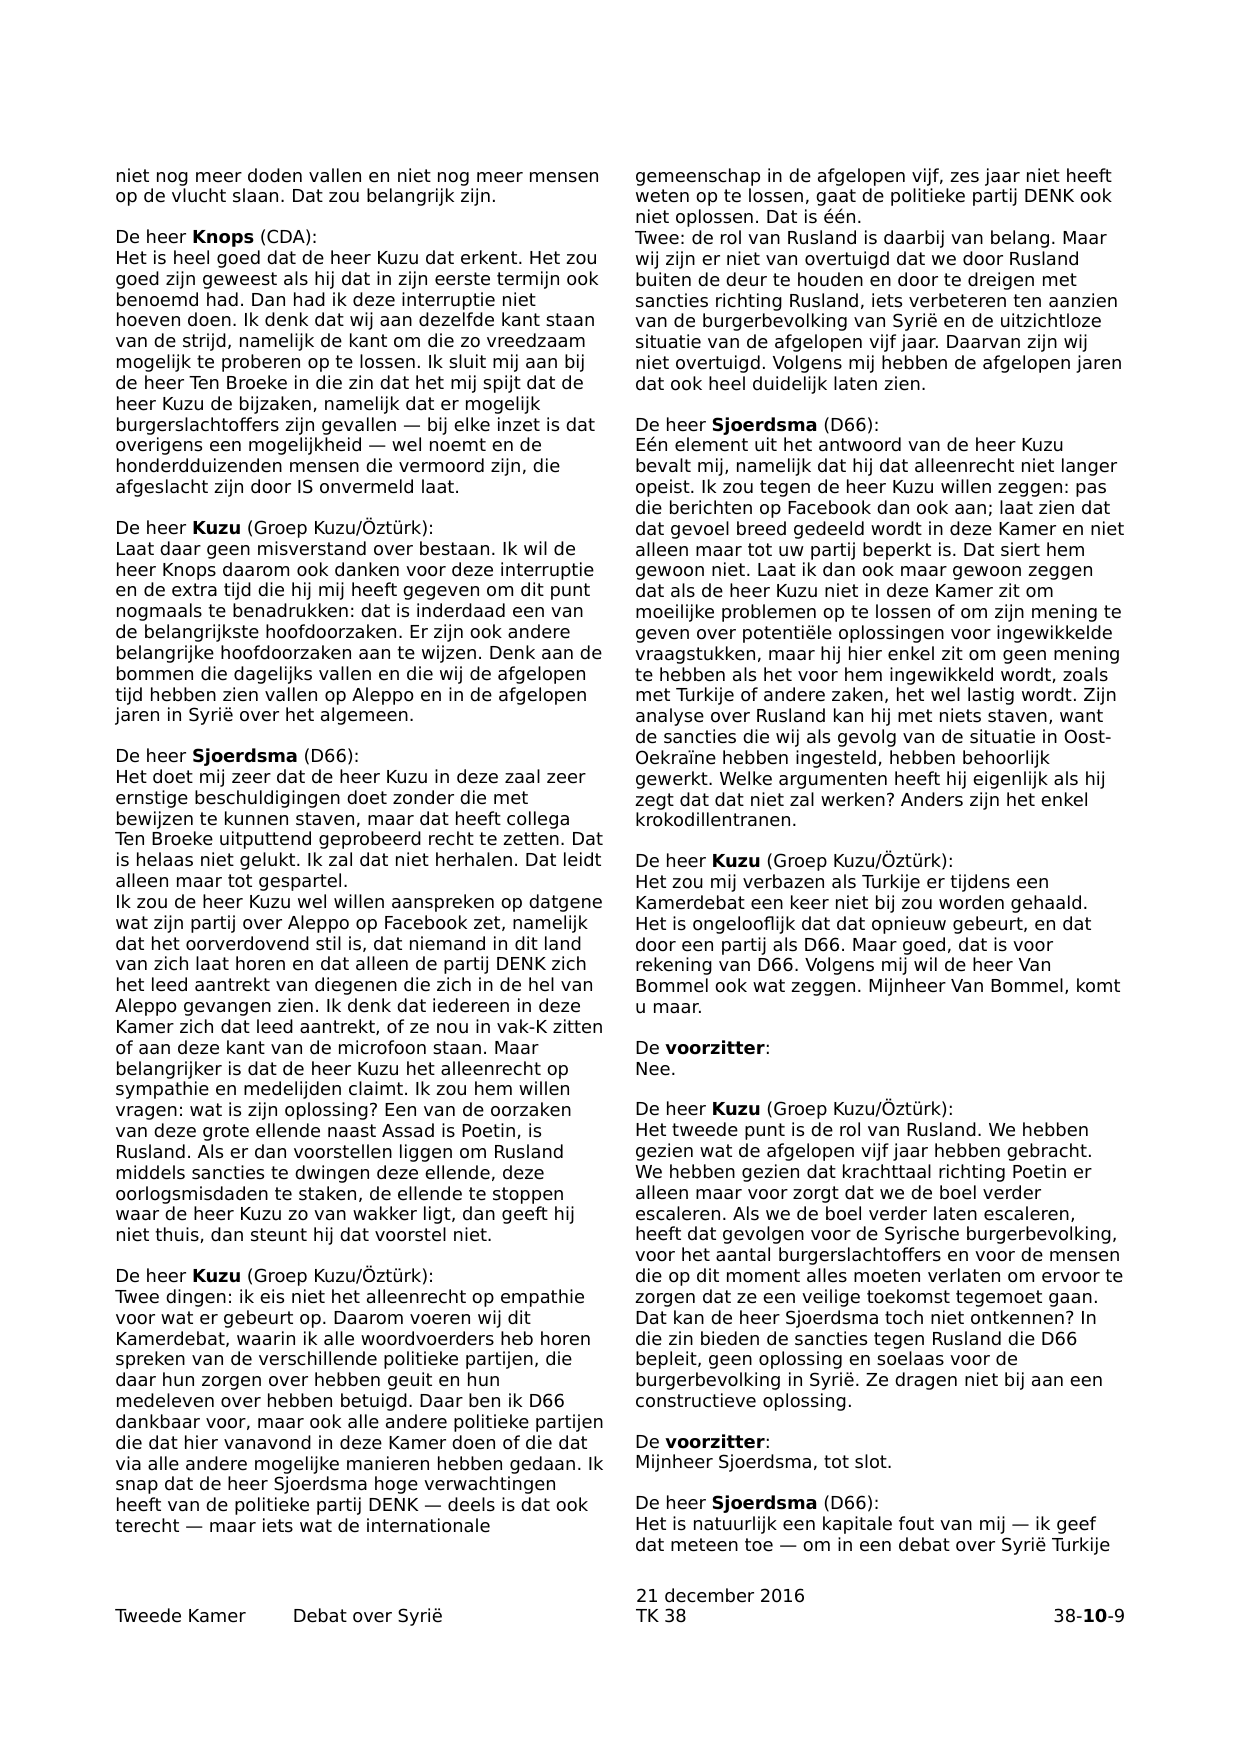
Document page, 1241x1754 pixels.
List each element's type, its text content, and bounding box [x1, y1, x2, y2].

text De voorzitter: [635, 1038, 1125, 1058]
text De heer Kuzu (Groep Kuzu/Öztürk): [115, 518, 605, 538]
text De voorzitter: [635, 1432, 1125, 1452]
text De heer Kuzu (Groep Kuzu/Öztürk): [115, 1266, 605, 1287]
text De heer Kuzu (Groep Kuzu/Öztürk): [635, 1099, 1125, 1120]
text gemeenschap in de afgelopen vijf, zes jaar niet heeft weten op te lossen, gaat de politieke partij DENK ook niet oplossen. Dat is één. [635, 165, 1125, 228]
text De heer Sjoerdsma (D66): [635, 1493, 1125, 1514]
text Twee dingen: ik eis niet het alleenrecht op empathie voor wat er gebeurt op. Daarom voeren wij dit Kamerdebat, waarin ik alle woordvoerders heb horen spreken van de verschillende politieke partijen, die daar hun zorgen over hebben geuit en hun medeleven over hebben betuigd. Daar ben ik D66 dankbaar voor, maar ook alle andere politieke partijen die dat hier vanavond in deze Kamer doen of die dat via alle andere mogelijke manieren hebben gedaan. Ik snap dat de heer Sjoerdsma hoge verwachtingen heeft van de politieke partij DENK — deels is dat ook terecht — maar iets wat de internationale [115, 1287, 605, 1537]
text Het zou mij verbazen als Turkije er tijdens een Kamerdebat een keer niet bij zou worden gehaald. Het is ongelooflijk dat dat opnieuw gebeurt, en dat door een partij als D66. Maar goed, dat is voor rekening van D66. Volgens mij wil de heer Van Bommel ook wat zeggen. Mijnheer Van Bommel, komt u maar. [635, 872, 1125, 1018]
text niet nog meer doden vallen en niet nog meer mensen op de vlucht slaan. Dat zou belangrijk zijn. [115, 165, 605, 207]
text De heer Sjoerdsma (D66): [115, 746, 605, 767]
text Het is heel goed dat de heer Kuzu dat erkent. Het zou goed zijn geweest als hij dat in zijn eerste termijn ook benoemd had. Dan had ik deze interruptie niet hoeven doen. Ik denk dat wij aan dezelfde kant staan van de strijd, namelijk de kant om die zo vreedzaam mogelijk te proberen op te lossen. Ik sluit mij aan bij de heer Ten Broeke in die zin dat het mij spijt dat de heer Kuzu de bijzaken, namelijk dat er mogelijk burgerslachtoffers zijn gevallen — bij elke inzet is dat overigens een mogelijkheid — wel noemt en de honderdduizenden mensen die vermoord zijn, die afgeslacht zijn door IS onvermeld laat. [115, 248, 605, 498]
text Twee: de rol van Rusland is daarbij van belang. Maar wij zijn er niet van overtuigd dat we door Rusland buiten de deur te houden en door te dreigen met sancties richting Rusland, iets verbeteren ten aanzien van de burgerbevolking van Syrië en de uitzichtloze situatie van de afgelopen vijf jaar. Daarvan zijn wij niet overtuigd. Volgens mij hebben de afgelopen jaren dat ook heel duidelijk laten zien. [635, 228, 1125, 394]
text Het is natuurlijk een kapitale fout van mij — ik geef dat meteen toe — om in een debat over Syrië Turkije [635, 1514, 1125, 1556]
text De heer Knops (CDA): [115, 227, 605, 248]
text De heer Kuzu (Groep Kuzu/Öztürk): [635, 851, 1125, 872]
text Het doet mij zeer dat de heer Kuzu in deze zaal zeer ernstige beschuldigingen doet zonder die met bewijzen te kunnen staven, maar dat heeft collega Ten Broeke uitputtend geprobeerd recht te zetten. Dat is helaas niet gelukt. Ik zal dat niet herhalen. Dat leidt alleen maar tot gespartel. [115, 767, 605, 892]
text Laat daar geen misverstand over bestaan. Ik wil de heer Knops daarom ook danken voor deze interruptie en de extra tijd die hij mij heeft gegeven om dit punt nogmaals te benadrukken: dat is inderdaad een van de belangrijkste hoofdoorzaken. Er zijn ook andere belangrijke hoofdoorzaken aan te wijzen. Denk aan de bommen die dagelijks vallen en die wij de afgelopen tijd hebben zien vallen op Aleppo en in de afgelopen jaren in Syrië over het algemeen. [115, 538, 605, 726]
text Ik zou de heer Kuzu wel willen aanspreken op datgene wat zijn partij over Aleppo op Facebook zet, namelijk dat het oorverdovend stil is, dat niemand in dit land van zich laat horen en dat alleen de partij DENK zich het leed aantrekt van diegenen die zich in de hel van Aleppo gevangen zien. Ik denk dat iedereen in deze Kamer zich dat leed aantrekt, of ze nou in vak-K zitten of aan deze kant van de microfoon staan. Maar belangrijker is dat de heer Kuzu het alleenrecht op sympathie en medelijden claimt. Ik zou hem willen vragen: wat is zijn oplossing? Een van de oorzaken van deze grote ellende naast Assad is Poetin, is Rusland. Als er dan voorstellen liggen om Rusland middels sancties te dwingen deze ellende, deze oorlogsmisdaden te staken, de ellende te stoppen waar de heer Kuzu zo van wakker ligt, dan geeft hij niet thuis, dan steunt hij dat voorstel niet. [115, 892, 605, 1246]
text Nee. [635, 1058, 1125, 1079]
text Mijnheer Sjoerdsma, tot slot. [635, 1452, 1125, 1473]
text Het tweede punt is de rol van Rusland. We hebben gezien wat de afgelopen vijf jaar hebben gebracht. We hebben gezien dat krachttaal richting Poetin er alleen maar voor zorgt dat we de boel verder escaleren. Als we de boel verder laten escaleren, heeft dat gevolgen voor de Syrische burgerbevolking, voor het aantal burgerslachtoffers en voor de mensen die op dit moment alles moeten verlaten om ervoor te zorgen dat ze een veilige toekomst tegemoet gaan. Dat kan de heer Sjoerdsma toch niet ontkennen? In die zin bieden de sancties tegen Rusland die D66 bepleit, geen oplossing en soelaas voor de burgerbevolking in Syrië. Ze dragen niet bij aan een constructieve oplossing. [635, 1120, 1125, 1412]
text De heer Sjoerdsma (D66): [635, 414, 1125, 435]
text Eén element uit het antwoord van de heer Kuzu bevalt mij, namelijk dat hij dat alleenrecht niet langer opeist. Ik zou tegen de heer Kuzu willen zeggen: pas die berichten op Facebook dan ook aan; laat zien dat dat gevoel breed gedeeld wordt in deze Kamer en niet alleen maar tot uw partij beperkt is. Dat siert hem gewoon niet. Laat ik dan ook maar gewoon zeggen dat als de heer Kuzu niet in deze Kamer zit om moeilijke problemen op te lossen of om zijn mening te geven over potentiële oplossingen voor ingewikkelde vraagstukken, maar hij hier enkel zit om geen mening te hebben als het voor hem ingewikkeld wordt, zoals met Turkije of andere zaken, het wel lastig wordt. Zijn analyse over Rusland kan hij met niets staven, want de sancties die wij als gevolg van de situatie in Oost-Oekraïne hebben ingesteld, hebben behoorlijk gewerkt. Welke argumenten heeft hij eigenlijk als hij zegt dat dat niet zal werken? Anders zijn het enkel krokodillentranen. [635, 435, 1125, 831]
